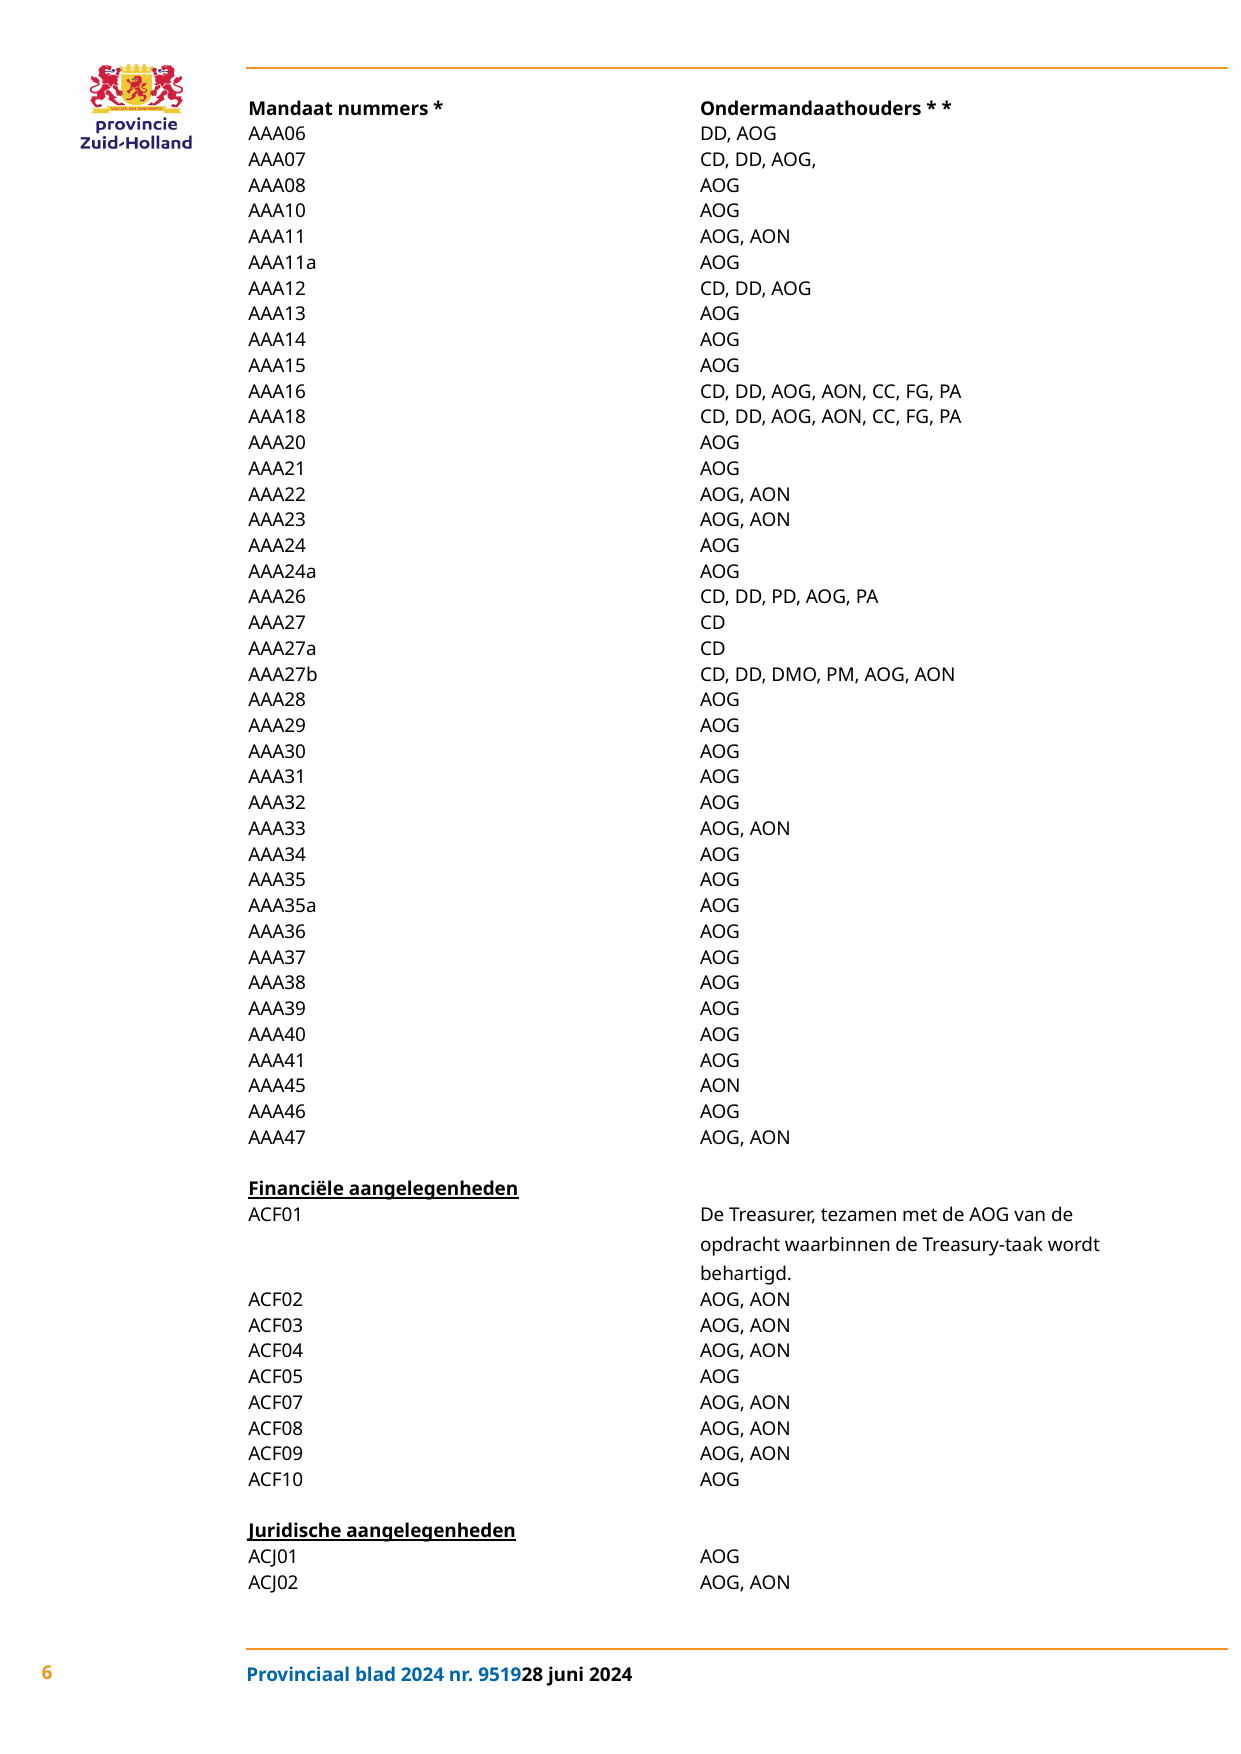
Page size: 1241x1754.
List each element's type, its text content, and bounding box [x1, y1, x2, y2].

table_cell AOG [700, 1098, 1152, 1124]
table_cell Financiële aangelegenheden [248, 1175, 700, 1201]
table_cell AAA31 [248, 764, 700, 789]
table_cell AAA35a [248, 893, 700, 918]
table_cell AOG, AON [700, 481, 1152, 506]
table_cell AOG, AON [700, 815, 1152, 841]
table_cell [700, 1518, 1152, 1543]
table_cell AOG, AON [700, 1338, 1152, 1363]
table_cell AAA08 [248, 172, 700, 198]
table_cell AOG [700, 352, 1152, 378]
table_cell ACF08 [248, 1415, 700, 1440]
table_cell AOG [700, 867, 1152, 892]
table_cell AOG [700, 249, 1152, 275]
table_cell AAA24a [248, 558, 700, 584]
table_cell AAA26 [248, 584, 700, 609]
table_cell ACF02 [248, 1286, 700, 1312]
table_cell AOG [700, 429, 1152, 455]
table_cell AAA33 [248, 815, 700, 841]
table_cell AOG [700, 1466, 1152, 1492]
table_cell AAA23 [248, 506, 700, 532]
table_cell AAA22 [248, 481, 700, 506]
table_cell AOG [700, 301, 1152, 326]
table_cell ACJ02 [248, 1569, 700, 1595]
table_cell AOG [700, 764, 1152, 789]
table_cell AOG [700, 918, 1152, 944]
table_cell AOG, AON [700, 1569, 1152, 1595]
table_cell AAA24 [248, 532, 700, 558]
table_cell ACF07 [248, 1389, 700, 1415]
table_cell AOG, AON [700, 506, 1152, 532]
table_cell AAA46 [248, 1098, 700, 1124]
table_cell CD, DD, PD, AOG, PA [700, 584, 1152, 609]
table_cell [700, 1150, 1152, 1175]
table_cell AAA28 [248, 687, 700, 712]
table_cell CD, DD, AOG, AON, CC, FG, PA [700, 378, 1152, 403]
picture [41, 47, 231, 172]
table_cell ACF05 [248, 1363, 700, 1389]
table_cell AAA32 [248, 790, 700, 815]
table_header Mandaat nummers * [248, 95, 700, 121]
table_cell AAA27 [248, 609, 700, 635]
table_cell CD [700, 635, 1152, 661]
table_header Ondermandaathouders * * [700, 95, 1152, 121]
table_cell AOG [700, 687, 1152, 712]
table_cell AAA35 [248, 867, 700, 892]
table_cell AOG, AON [700, 1389, 1152, 1415]
table_cell AAA15 [248, 352, 700, 378]
table_cell AOG [700, 738, 1152, 764]
table_cell AOG, AON [700, 1124, 1152, 1150]
table_cell AOG [700, 841, 1152, 867]
table_cell AOG, AON [700, 224, 1152, 249]
table_cell AOG [700, 790, 1152, 815]
table_cell AAA06 [248, 121, 700, 146]
table_cell AAA45 [248, 1073, 700, 1098]
table_cell CD, DD, AOG, [700, 146, 1152, 172]
table_cell AOG [700, 1021, 1152, 1047]
table_cell AAA11 [248, 224, 700, 249]
table_cell AOG [700, 712, 1152, 738]
table_cell AAA36 [248, 918, 700, 944]
table_cell AAA07 [248, 146, 700, 172]
table_cell [248, 1492, 700, 1518]
table_cell AAA21 [248, 455, 700, 481]
table_cell AAA27a [248, 635, 700, 661]
table_cell DD, AOG [700, 121, 1152, 146]
table_cell AAA20 [248, 429, 700, 455]
table_cell AOG, AON [700, 1312, 1152, 1337]
table_cell AAA38 [248, 970, 700, 995]
table_cell AAA11a [248, 249, 700, 275]
table_cell ACF03 [248, 1312, 700, 1337]
table_cell ACJ01 [248, 1543, 700, 1569]
table_cell AOG, AON [700, 1440, 1152, 1466]
table_cell CD, DD, AOG, AON, CC, FG, PA [700, 404, 1152, 429]
table_cell [700, 1175, 1152, 1201]
table_cell AAA12 [248, 275, 700, 301]
table_cell AOG [700, 893, 1152, 918]
table_cell ACF01 [248, 1201, 700, 1286]
table_cell [248, 1150, 700, 1175]
table_cell AAA16 [248, 378, 700, 403]
table_cell AAA34 [248, 841, 700, 867]
table_cell AOG [700, 1047, 1152, 1072]
table_cell AOG [700, 1363, 1152, 1389]
table_cell De Treasurer, tezamen met de AOG van de opdracht waarbinnen de Treasury-taak wordt behartigd. [700, 1201, 1152, 1286]
table_cell CD [700, 609, 1152, 635]
table_cell CD, DD, AOG [700, 275, 1152, 301]
table_cell AAA29 [248, 712, 700, 738]
table_cell AOG [700, 995, 1152, 1021]
table_cell ACF09 [248, 1440, 700, 1466]
table_cell AOG [700, 198, 1152, 223]
table_cell AOG [700, 944, 1152, 969]
table_cell AAA27b [248, 661, 700, 687]
table_cell ACF10 [248, 1466, 700, 1492]
table_cell CD, DD, DMO, PM, AOG, AON [700, 661, 1152, 687]
table_cell AAA14 [248, 326, 700, 352]
table_cell AAA40 [248, 1021, 700, 1047]
table_cell Juridische aangelegenheden [248, 1518, 700, 1543]
table_cell AOG [700, 558, 1152, 584]
table_cell AOG [700, 970, 1152, 995]
table_cell [700, 1492, 1152, 1518]
table_cell AON [700, 1073, 1152, 1098]
table_cell AAA30 [248, 738, 700, 764]
table_cell AAA47 [248, 1124, 700, 1150]
table_cell AOG [700, 172, 1152, 198]
table_cell AAA13 [248, 301, 700, 326]
table_cell AOG, AON [700, 1286, 1152, 1312]
table_cell AOG [700, 532, 1152, 558]
table_cell AAA41 [248, 1047, 700, 1072]
table_cell ACF04 [248, 1338, 700, 1363]
table_cell AAA18 [248, 404, 700, 429]
table_cell AOG, AON [700, 1415, 1152, 1440]
table_cell AOG [700, 455, 1152, 481]
table_cell AOG [700, 326, 1152, 352]
table_cell AAA39 [248, 995, 700, 1021]
table_cell AOG [700, 1543, 1152, 1569]
table_cell AAA37 [248, 944, 700, 969]
table_cell AAA10 [248, 198, 700, 223]
